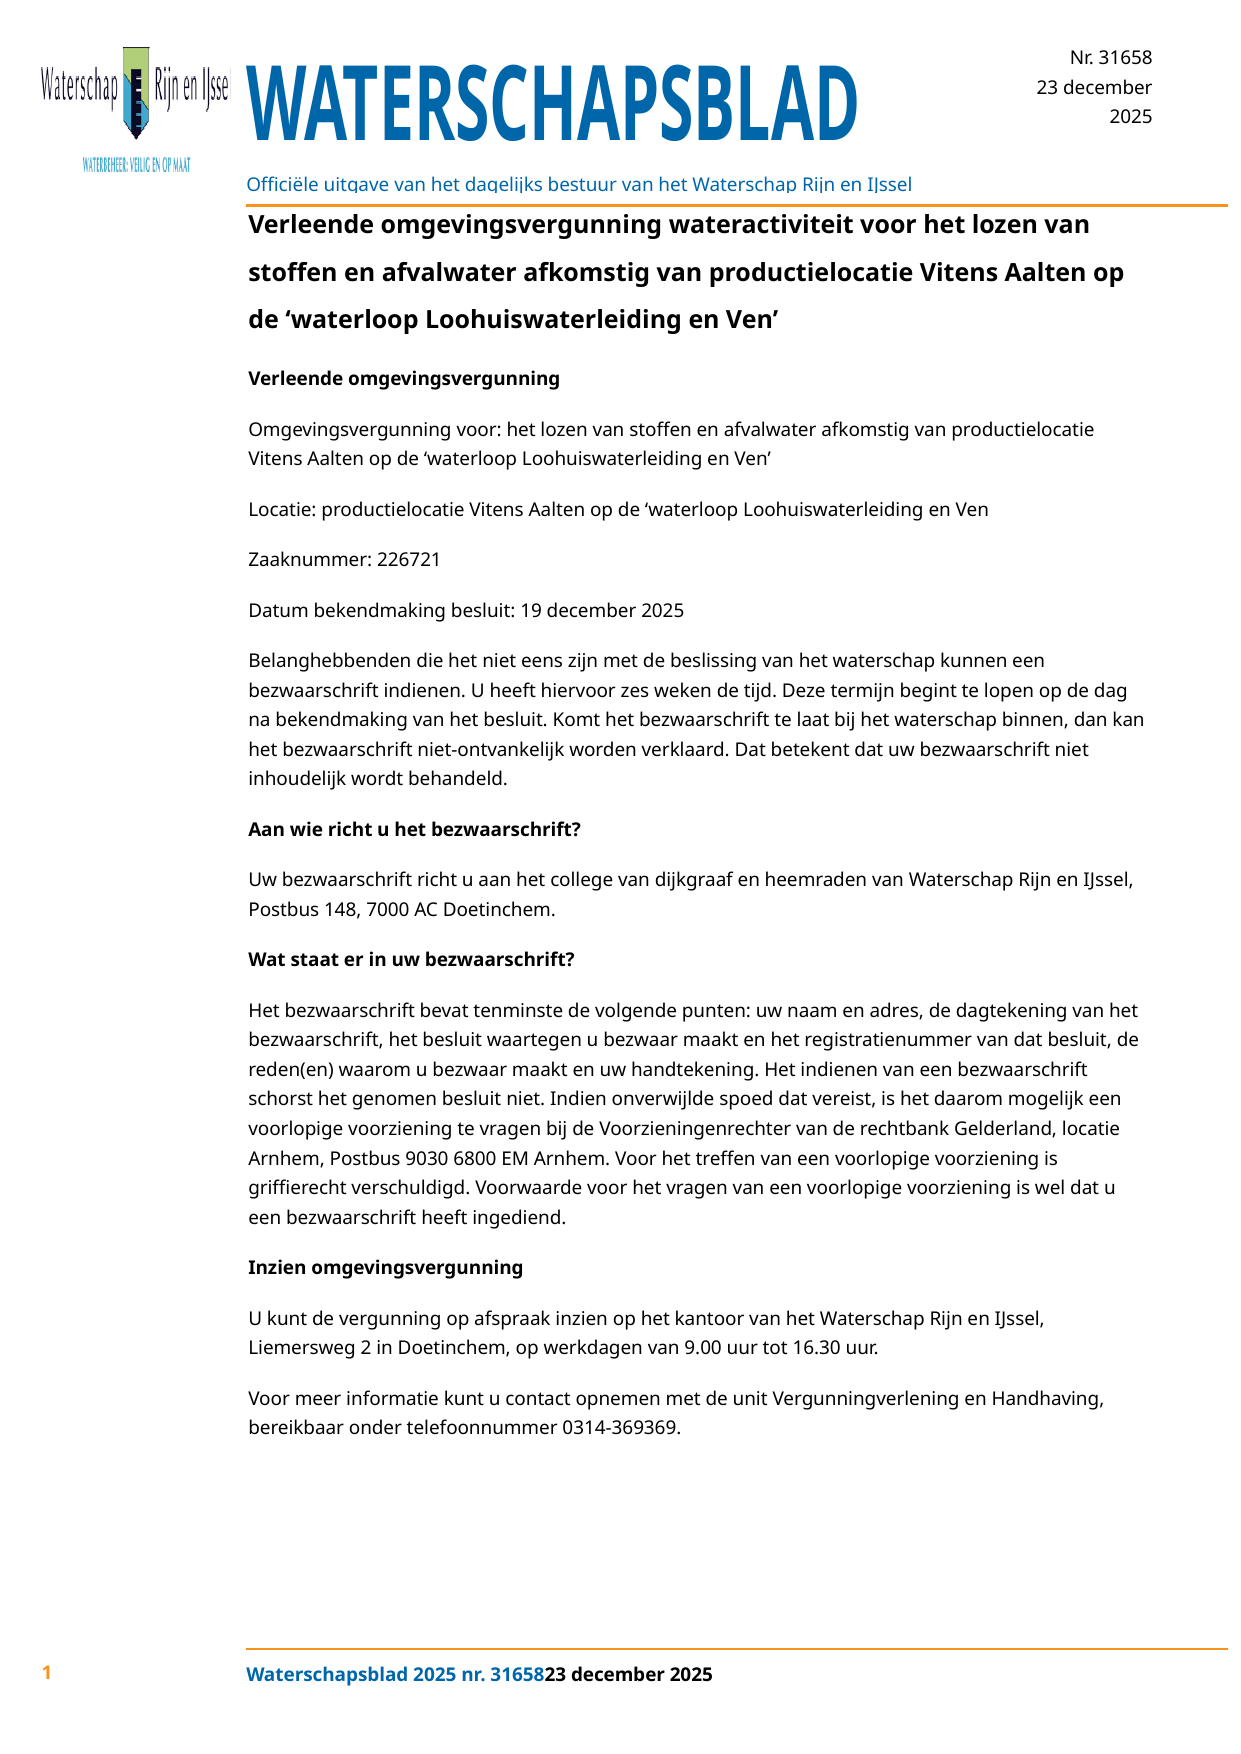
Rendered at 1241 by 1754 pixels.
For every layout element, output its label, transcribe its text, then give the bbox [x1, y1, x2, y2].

text Verleende omgevingsvergunning wateractiviteit voor het lozen van stoffen en afvalwater afkomstig van productielocatie Vitens Aalten op de ‘waterloop Loohuiswaterleiding en Ven’ [248, 207, 1152, 336]
text Voor meer informatie kunt u contact opnemen met de unit Vergunningverlening en Handhaving, bereikbaar onder telefoonnummer 0314-369369. [248, 1385, 1152, 1440]
text Locatie: productielocatie Vitens Aalten op de ‘waterloop Loohuiswaterleiding en Ven [248, 496, 1152, 522]
text Inzien omgevingsvergunning [248, 1254, 1152, 1280]
text Datum bekendmaking besluit: 19 december 2025 [248, 597, 1152, 622]
text Verleende omgevingsvergunning [248, 366, 1152, 391]
text Aan wie richt u het bezwaarschrift? [248, 816, 1152, 842]
text Het bezwaarschrift bevat tenminste de volgende punten: uw naam en adres, de dagtekening van het bezwaarschrift, het besluit waartegen u bezwaar maakt en het registratienummer van dat besluit, de reden(en) waarom u bezwaar maakt en uw handtekening. Het indienen van een bezwaarschrift schorst het genomen besluit niet. Indien onverwijlde spoed dat vereist, is het daarom mogelijk een voorlopige voorziening te vragen bij de Voorzieningenrechter van de rechtbank Gelderland, locatie Arnhem, Postbus 9030 6800 EM Arnhem. Voor het treffen van een voorlopige voorziening is griffierecht verschuldigd. Voorwaarde voor het vragen van een voorlopige voorziening is wel dat u een bezwaarschrift heeft ingediend. [248, 997, 1152, 1229]
text Omgevingsvergunning voor: het lozen van stoffen en afvalwater afkomstig van productielocatie Vitens Aalten op de ‘waterloop Loohuiswaterleiding en Ven’ [248, 416, 1152, 471]
text Zaaknummer: 226721 [248, 546, 1152, 572]
text Uw bezwaarschrift richt u aan het college van dijkgraaf en heemraden van Waterschap Rijn en IJssel, Postbus 148, 7000 AC Doetinchem. [248, 866, 1152, 922]
text Wat staat er in uw bezwaarschrift? [248, 946, 1152, 972]
text U kunt de vergunning op afspraak inzien op het kantoor van het Waterschap Rijn en IJssel, Liemersweg 2 in Doetinchem, op werkdagen van 9.00 uur tot 16.30 uur. [248, 1305, 1152, 1360]
text Belanghebbenden die het niet eens zijn met de beslissing van het waterschap kunnen een bezwaarschrift indienen. U heeft hiervoor zes weken de tijd. Deze termijn begint te lopen op de dag na bekendmaking van het besluit. Komt het bezwaarschrift te laat bij het waterschap binnen, dan kan het bezwaarschrift niet-ontvankelijk worden verklaard. Dat betekent dat uw bezwaarschrift niet inhoudelijk wordt behandeld. [248, 647, 1152, 791]
picture [41, 47, 231, 172]
